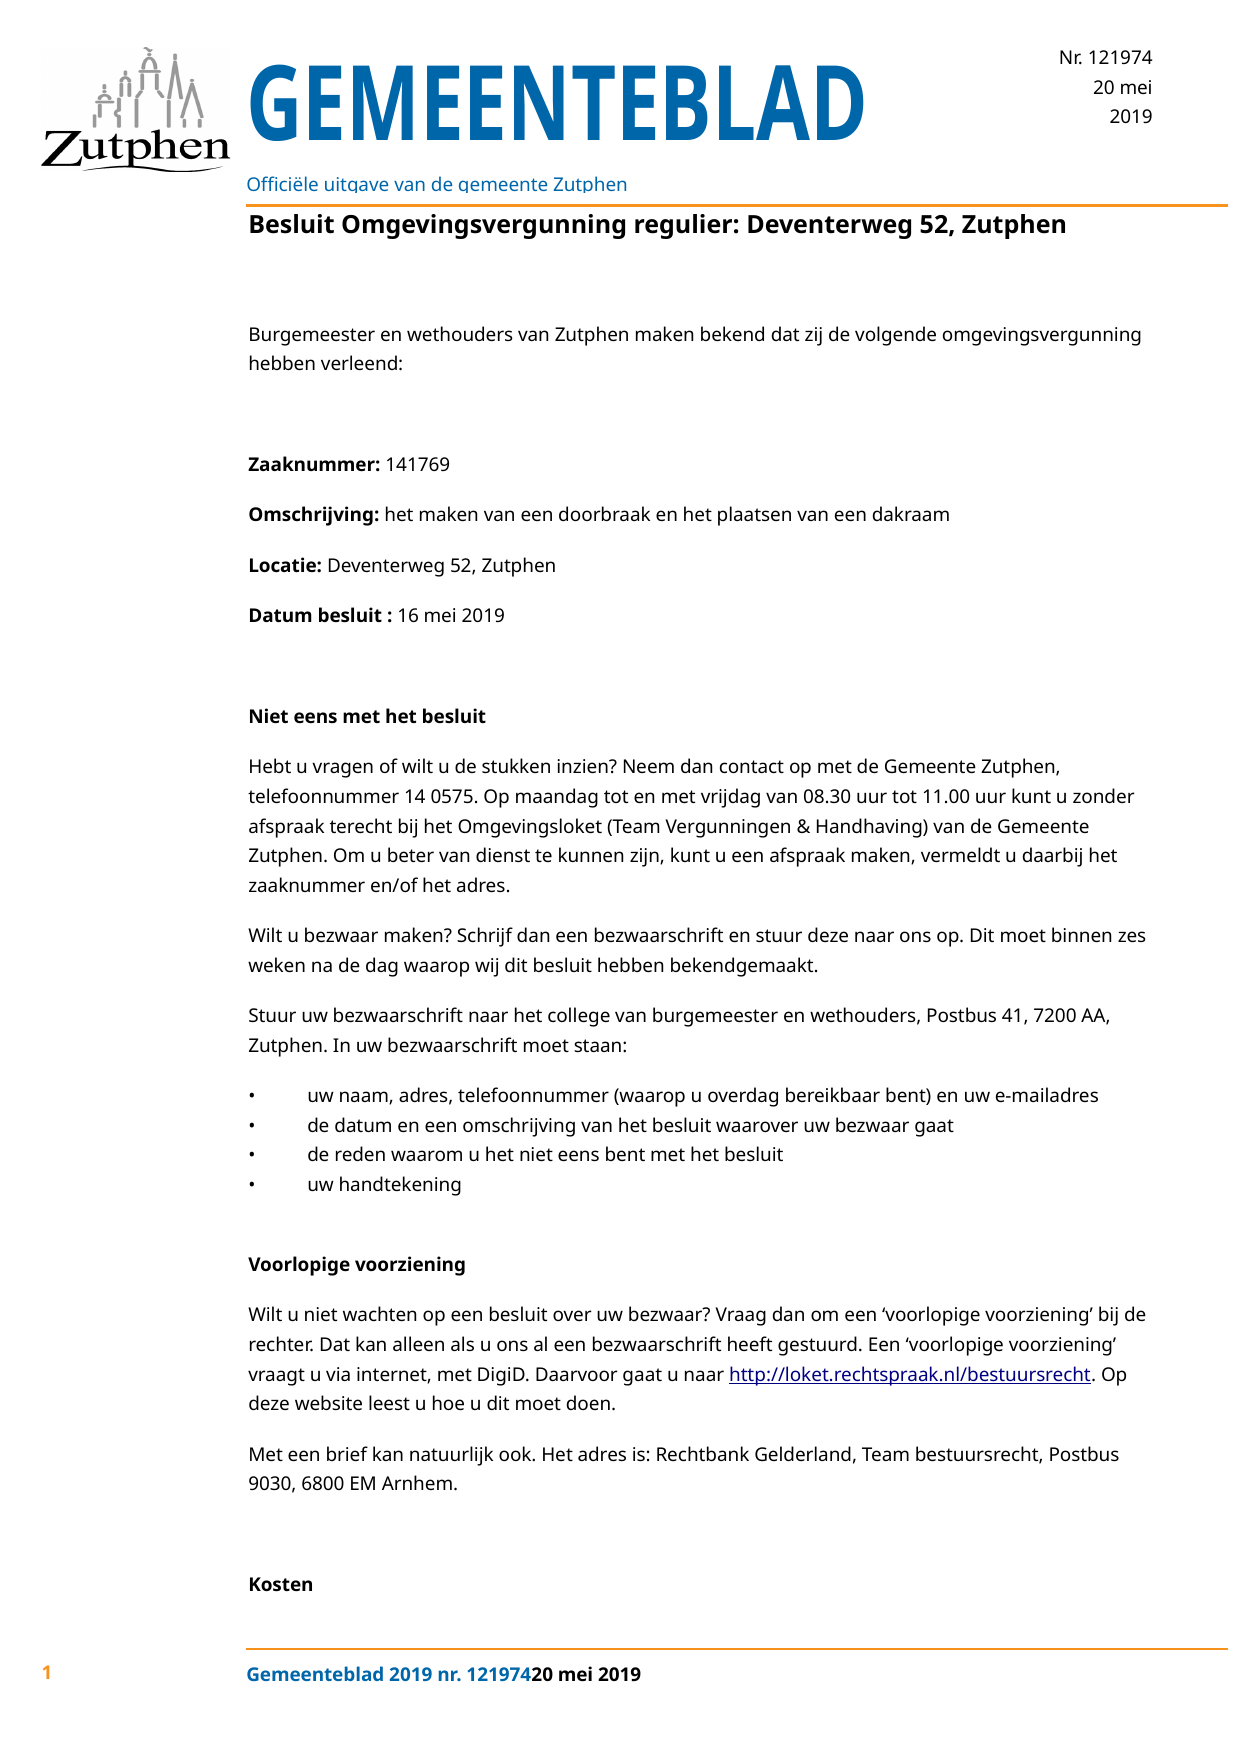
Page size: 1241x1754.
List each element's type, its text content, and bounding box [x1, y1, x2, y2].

text Voorlopige voorziening [248, 1251, 1152, 1277]
text Wilt u bezwaar maken? Schrijf dan een bezwaarschrift en stuur deze naar ons op. Dit moet binnen zes weken na de dag waarop wij dit besluit hebben bekendgemaakt. [248, 922, 1152, 978]
text Datum besluit : 16 mei 2019 [248, 602, 1152, 628]
text Zaaknummer: 141769 [248, 451, 1152, 477]
text Wilt u niet wachten op een besluit over uw bezwaar? Vraag dan om een ‘voorlopige voorziening’ bij de rechter. Dat kan alleen als u ons al een bezwaarschrift heeft gestuurd. Een ‘voorlopige voorziening’ vraagt u via internet, met DigiD. Daarvoor gaat u naar http://loket.rechtspraak.nl/bestuursrecht. Op deze website leest u hoe u dit moet doen. [248, 1302, 1152, 1416]
text Omschrijving: het maken van een doorbraak en het plaatsen van een dakraam [248, 502, 1152, 527]
text Besluit Omgevingsvergunning regulier: Deventerweg 52, Zutphen [248, 207, 1152, 241]
text Niet eens met het besluit [248, 703, 1152, 729]
text Stuur uw bezwaarschrift naar het college van burgemeester en wethouders, Postbus 41, 7200 AA, Zutphen. In uw bezwaarschrift moet staan: [248, 1002, 1152, 1058]
list uw handtekening [248, 1171, 1152, 1197]
text Locatie: Deventerweg 52, Zutphen [248, 552, 1152, 578]
list de datum en een omschrijving van het besluit waarover uw bezwaar gaat [248, 1112, 1152, 1138]
list uw naam, adres, telefoonnummer (waarop u overdag bereikbaar bent) en uw e-mailadres [248, 1082, 1152, 1108]
list de reden waarom u het niet eens bent met het besluit [248, 1142, 1152, 1167]
text Kosten [248, 1571, 1152, 1597]
picture [41, 47, 231, 172]
text Met een brief kan natuurlijk ook. Het adres is: Rechtbank Gelderland, Team bestuursrecht, Postbus 9030, 6800 EM Arnhem. [248, 1441, 1152, 1496]
text Burgemeester en wethouders van Zutphen maken bekend dat zij de volgende omgevingsvergunning hebben verleend: [248, 321, 1152, 376]
text Hebt u vragen of wilt u de stukken inzien? Neem dan contact op met de Gemeente Zutphen, telefoonnummer 14 0575. Op maandag tot en met vrijdag van 08.30 uur tot 11.00 uur kunt u zonder afspraak terecht bij het Omgevingsloket (Team Vergunningen & Handhaving) van de Gemeente Zutphen. Om u beter van dienst te kunnen zijn, kunt u een afspraak maken, vermeldt u daarbij het zaaknummer en/of het adres. [248, 754, 1152, 898]
